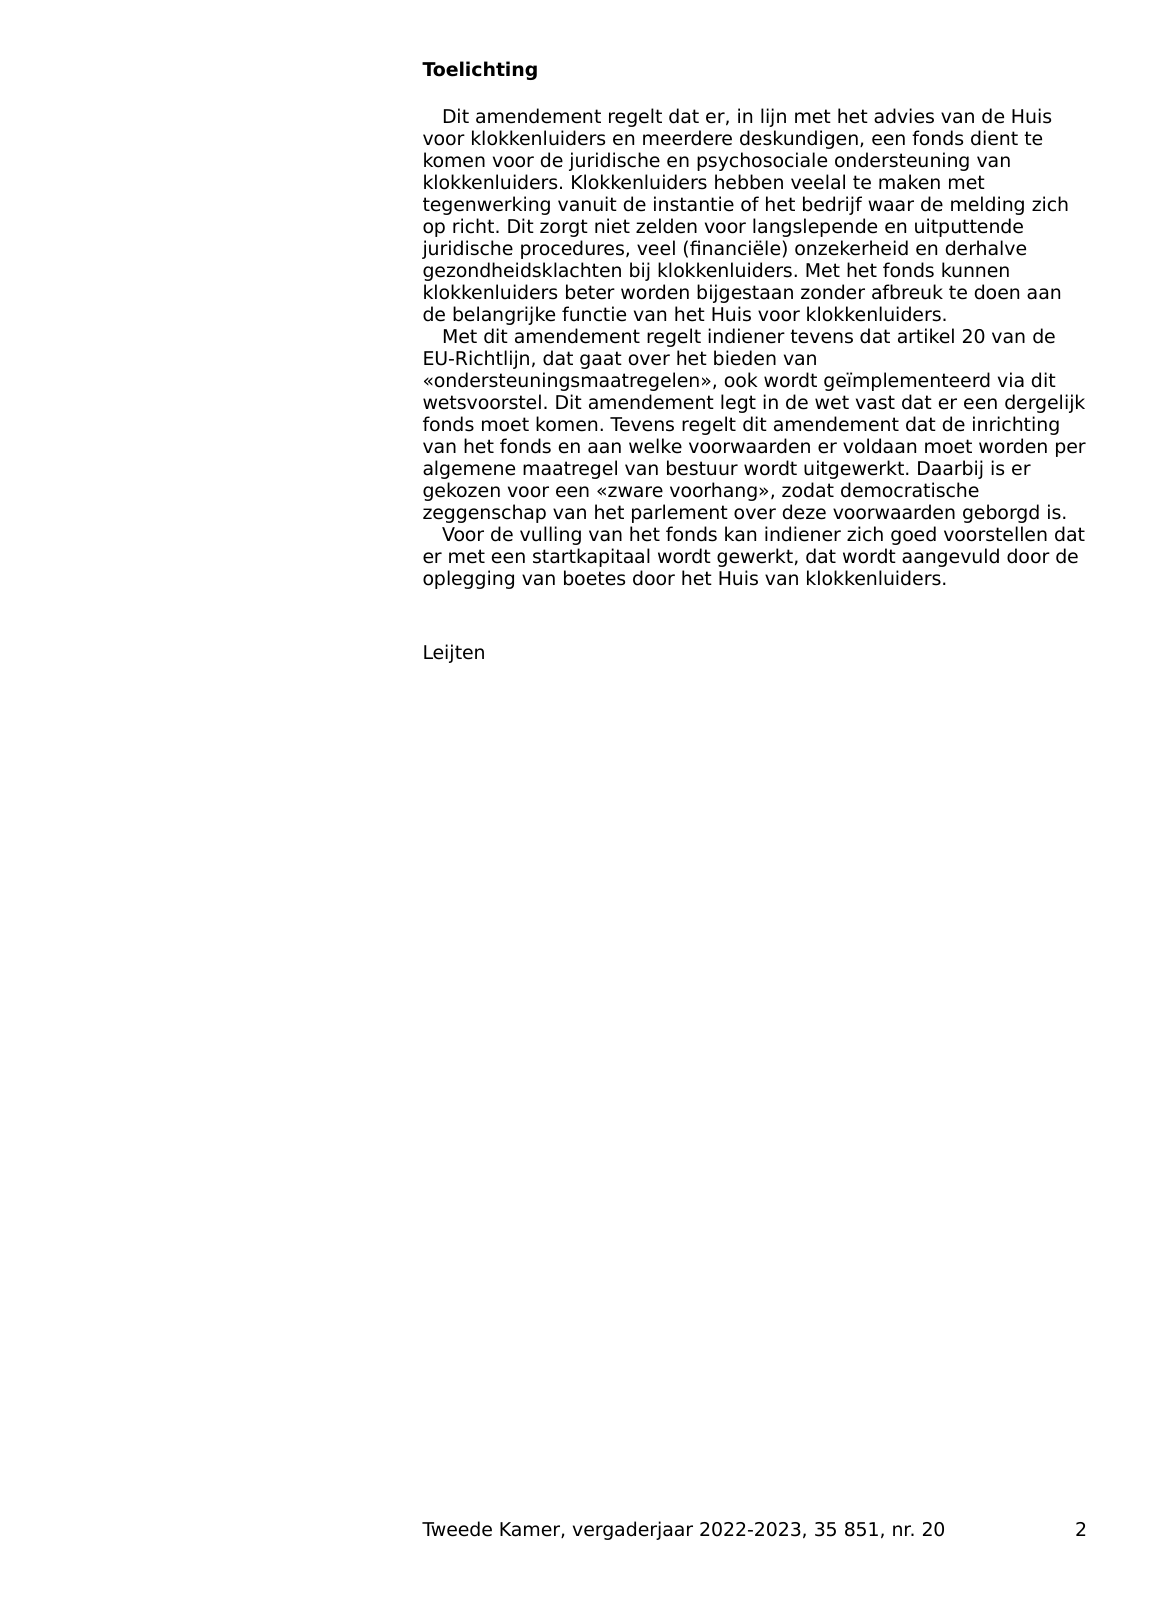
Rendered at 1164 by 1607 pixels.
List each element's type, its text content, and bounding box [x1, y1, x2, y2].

text Leijten [422, 619, 1087, 663]
text Dit amendement regelt dat er, in lijn met het advies van de Huis voor klokkenluiders en meerdere deskundigen, een fonds dient te komen voor de juridische en psychosociale ondersteuning van klokkenluiders. Klokkenluiders hebben veelal te maken met tegenwerking vanuit de instantie of het bedrijf waar de melding zich op richt. Dit zorgt niet zelden voor langslepende en uitputtende juridische procedures, veel (financiële) onzekerheid en derhalve gezondheidsklachten bij klokkenluiders. Met het fonds kunnen klokkenluiders beter worden bijgestaan zonder afbreuk te doen aan de belangrijke functie van het Huis voor klokkenluiders. [422, 106, 1087, 326]
text Voor de vulling van het fonds kan indiener zich goed voorstellen dat er met een startkapitaal wordt gewerkt, dat wordt aangevuld door de oplegging van boetes door het Huis van klokkenluiders. [422, 524, 1087, 589]
text Met dit amendement regelt indiener tevens dat artikel 20 van de EU-Richtlijn, dat gaat over het bieden van «ondersteuningsmaatregelen», ook wordt geïmplementeerd via dit wetsvoorstel. Dit amendement legt in de wet vast dat er een dergelijk fonds moet komen. Tevens regelt dit amendement dat de inrichting van het fonds en aan welke voorwaarden er voldaan moet worden per algemene maatregel van bestuur wordt uitgewerkt. Daarbij is er gekozen voor een «zware voorhang», zodat democratische zeggenschap van het parlement over deze voorwaarden geborgd is. [422, 326, 1087, 524]
subtitle Toelichting [422, 59, 1087, 81]
